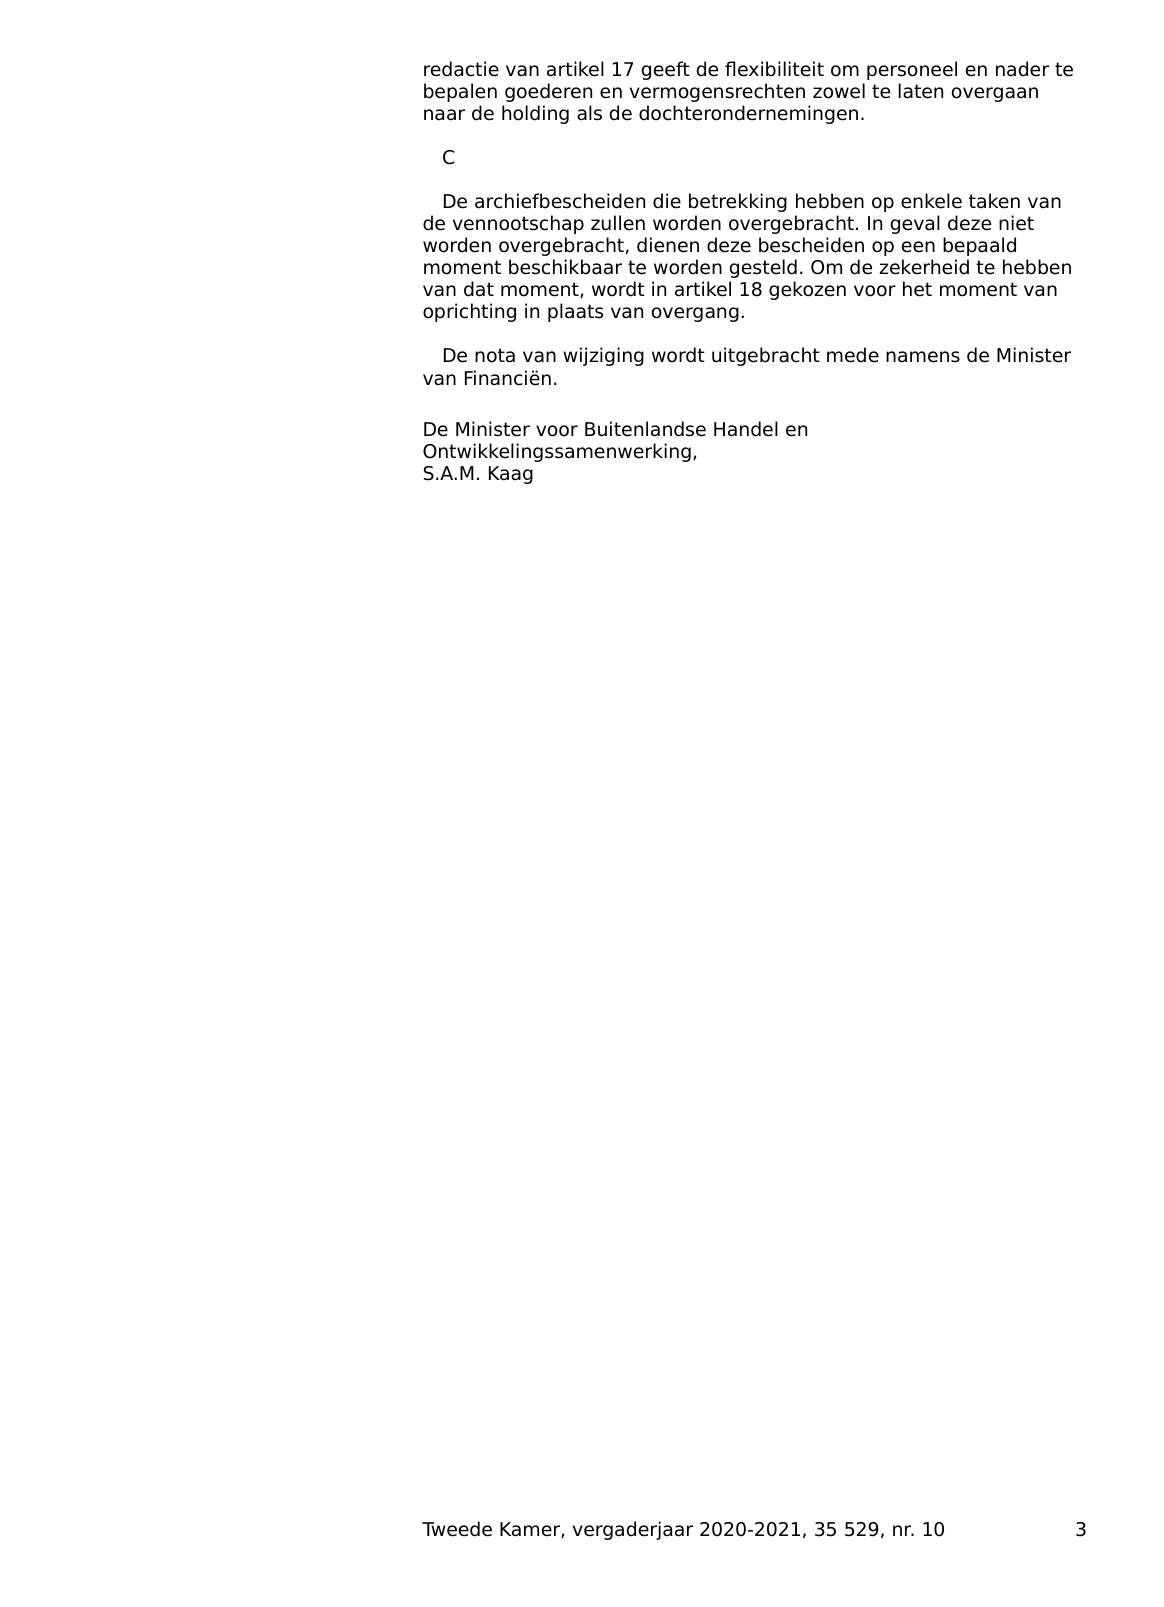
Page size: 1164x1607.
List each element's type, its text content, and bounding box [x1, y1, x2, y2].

text De archiefbescheiden die betrekking hebben op enkele taken van de vennootschap zullen worden overgebracht. In geval deze niet worden overgebracht, dienen deze bescheiden op een bepaald moment beschikbaar te worden gesteld. Om de zekerheid te hebben van dat moment, wordt in artikel 18 gekozen voor het moment van oprichting in plaats van overgang. [422, 191, 1087, 323]
text redactie van artikel 17 geeft de flexibiliteit om personeel en nader te bepalen goederen en vermogensrechten zowel te laten overgaan naar de holding als de dochterondernemingen. [422, 59, 1087, 125]
text De Minister voor Buitenlandse Handel en Ontwikkelingssamenwerking, S.A.M. Kaag [422, 419, 1087, 485]
text C [422, 147, 1087, 169]
text De nota van wijziging wordt uitgebracht mede namens de Minister van Financiën. [422, 345, 1087, 389]
